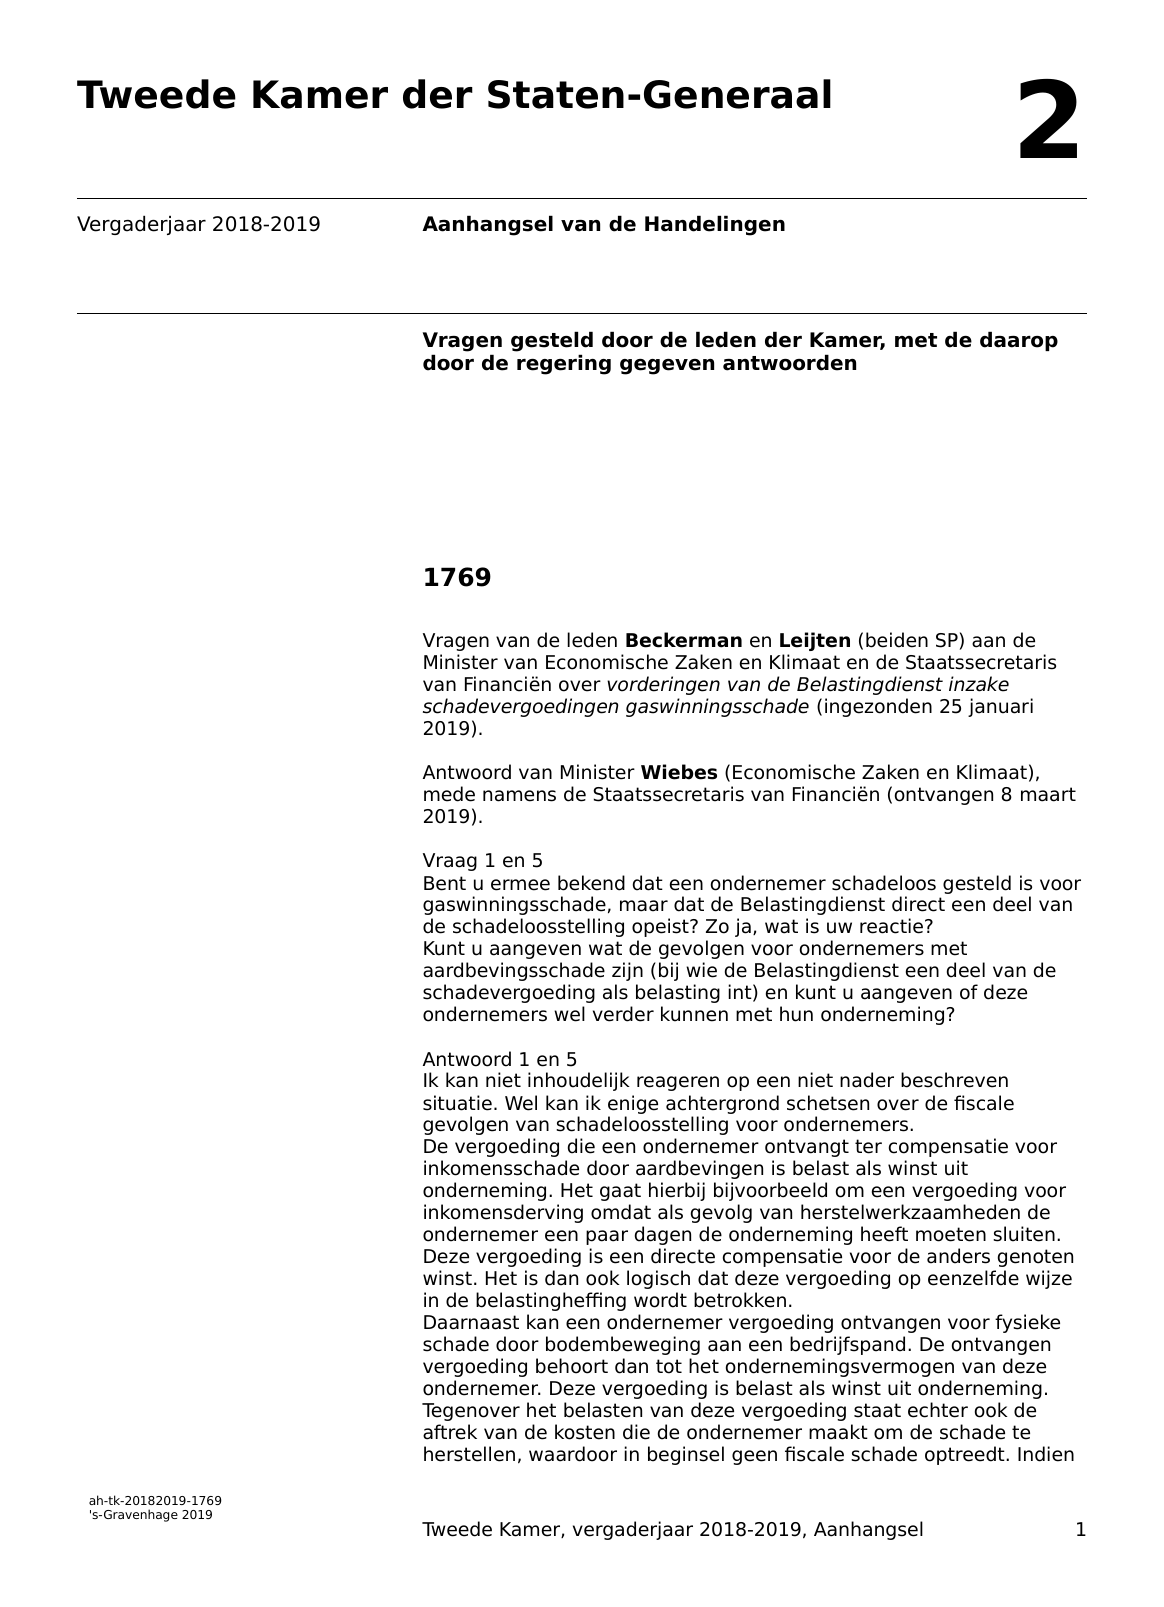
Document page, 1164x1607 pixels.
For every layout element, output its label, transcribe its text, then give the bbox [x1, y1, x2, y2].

text Ik kan niet inhoudelijk reageren op een niet nader beschreven situatie. Wel kan ik enige achtergrond schetsen over de fiscale gevolgen van schadeloosstelling voor ondernemers. [422, 1070, 1087, 1136]
table_header 2 [886, 59, 1087, 198]
text Vragen van de leden Beckerman en Leijten (beiden SP) aan de Minister van Economische Zaken en Klimaat en de Staatssecretaris van Financiën over vorderingen van de Belastingdienst inzake schadevergoedingen gaswinningsschade (ingezonden 25 januari 2019). [422, 630, 1087, 740]
table_cell Vragen gesteld door de leden der Kamer, met de daarop door de regering gegeven antwoorden [422, 314, 1087, 375]
text Antwoord van Minister Wiebes (Economische Zaken en Klimaat), mede namens de Staatssecretaris van Financiën (ontvangen 8 maart 2019). [422, 762, 1087, 828]
table_cell [77, 314, 422, 375]
text ah-tk-20182019-1769 [88, 1494, 323, 1508]
text Vraag 1 en 5 [422, 850, 1087, 872]
text De vergoeding die een ondernemer ontvangt ter compensatie voor inkomensschade door aardbevingen is belast als winst uit onderneming. Het gaat hierbij bijvoorbeeld om een vergoeding voor inkomensderving omdat als gevolg van herstelwerkzaamheden de ondernemer een paar dagen de onderneming heeft moeten sluiten. Deze vergoeding is een directe compensatie voor de anders genoten winst. Het is dan ook logisch dat deze vergoeding op eenzelfde wijze in de belastingheffing wordt betrokken. [422, 1136, 1087, 1312]
text Antwoord 1 en 5 [422, 1048, 1087, 1070]
table_header Tweede Kamer der Staten-Generaal [77, 59, 886, 198]
table_cell Vergaderjaar 2018-2019 [77, 199, 422, 313]
text Kunt u aangeven wat de gevolgen voor ondernemers met aardbevingsschade zijn (bij wie de Belastingdienst een deel van de schadevergoeding als belasting int) en kunt u aangeven of deze ondernemers wel verder kunnen met hun onderneming? [422, 938, 1087, 1026]
text 's-Gravenhage 2019 [88, 1508, 323, 1522]
text Daarnaast kan een ondernemer vergoeding ontvangen voor fysieke schade door bodembeweging aan een bedrijfspand. De ontvangen vergoeding behoort dan tot het ondernemingsvermogen van deze ondernemer. Deze vergoeding is belast als winst uit onderneming. Tegenover het belasten van deze vergoeding staat echter ook de aftrek van de kosten die de ondernemer maakt om de schade te herstellen, waardoor in beginsel geen fiscale schade optreedt. Indien [422, 1312, 1087, 1466]
text Bent u ermee bekend dat een ondernemer schadeloos gesteld is voor gaswinningsschade, maar dat de Belastingdienst direct een deel van de schadeloosstelling opeist? Zo ja, wat is uw reactie? [422, 872, 1087, 938]
table_cell Aanhangsel van de Handelingen [422, 199, 1087, 313]
text 1769 [422, 563, 1087, 592]
